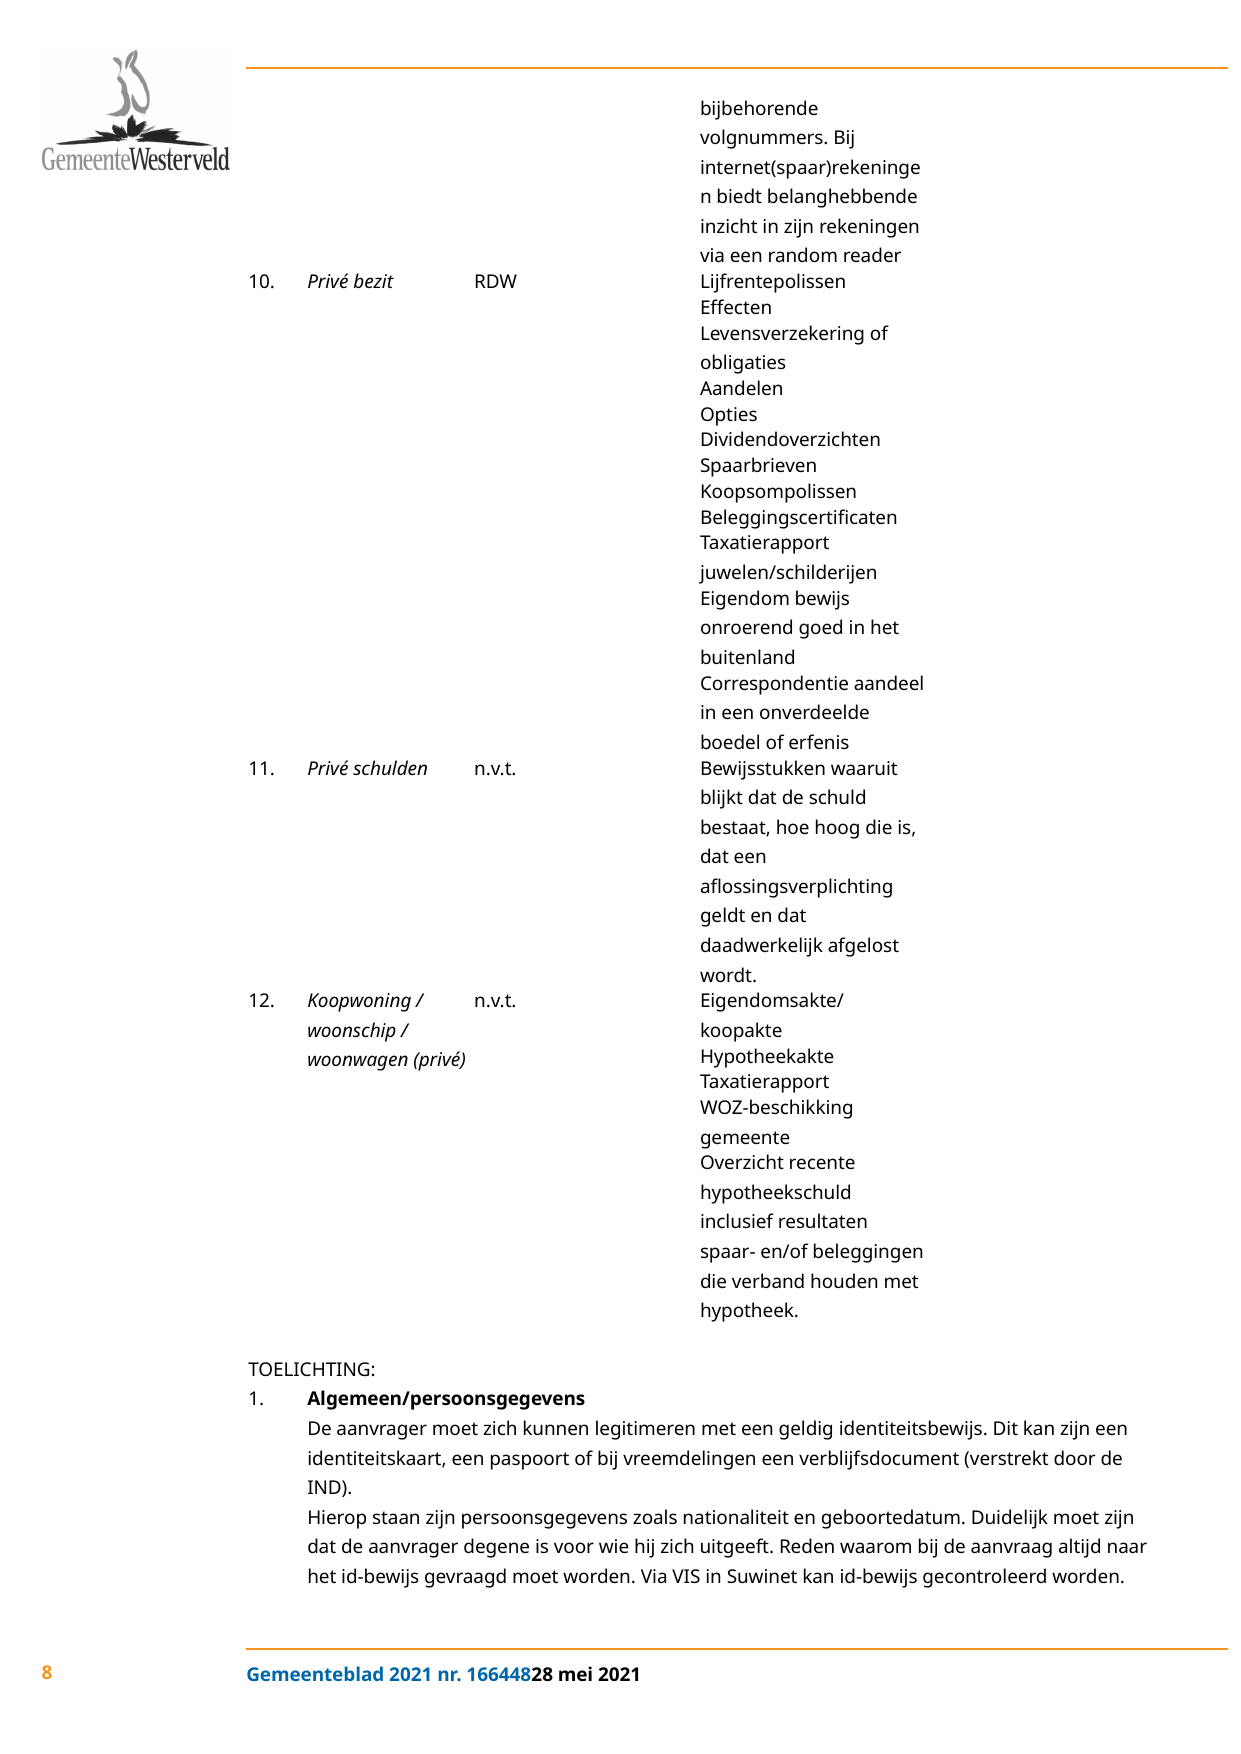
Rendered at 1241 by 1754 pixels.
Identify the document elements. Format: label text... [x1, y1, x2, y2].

table_cell [926, 375, 1152, 401]
table_cell Spaarbrieven [700, 453, 926, 478]
table_cell [926, 504, 1152, 529]
table_cell [926, 585, 1152, 670]
table_cell n.v.t. [474, 755, 700, 987]
table_cell Taxatierapport juwelen/schilderijen [700, 530, 926, 585]
table_cell [926, 1043, 1152, 1068]
table_cell [926, 401, 1152, 427]
table_cell [926, 95, 1152, 268]
table_cell Dividendoverzichten [700, 427, 926, 452]
table_cell [248, 95, 474, 268]
table_cell [926, 1094, 1152, 1149]
table_cell Eigendomsakte/koopakte [700, 988, 926, 1043]
table_cell [926, 427, 1152, 452]
table_cell [926, 988, 1152, 1043]
table_cell WOZ-beschikking gemeente [700, 1094, 926, 1149]
table_cell [926, 294, 1152, 320]
table_cell [926, 478, 1152, 504]
table_cell Lijfrentepolissen [700, 269, 926, 294]
table_cell Bewijsstukken waaruit blijkt dat de schuld bestaat, hoe hoog die is, dat een aflossingsverplichting geldt en dat daadwerkelijk afgelost wordt. [700, 755, 926, 987]
table_cell Opties [700, 401, 926, 427]
table_cell [926, 755, 1152, 987]
picture [41, 47, 231, 172]
table_cell Aandelen [700, 375, 926, 401]
table_cell [926, 269, 1152, 294]
table_cell [926, 1069, 1152, 1094]
table_cell Hypotheekakte [700, 1043, 926, 1068]
table_cell Eigendom bewijs onroerend goed in het buitenland [700, 585, 926, 670]
table_cell [926, 453, 1152, 478]
list Algemeen/persoonsgegevens [248, 1386, 1152, 1411]
table_cell Privé bezit [248, 269, 474, 755]
table_cell [926, 1150, 1152, 1323]
table_cell Levensverzekering of obligaties [700, 320, 926, 375]
table_cell bijbehorende volgnummers. Bij internet(spaar)rekeningen biedt belanghebbende inzicht in zijn rekeningen via een random reader [700, 95, 926, 268]
table_cell Koopsompolissen [700, 478, 926, 504]
table_cell Beleggingscertificaten [700, 504, 926, 529]
table_cell RDW [474, 269, 700, 755]
text TOELICHTING: [248, 1356, 1152, 1382]
table_cell Taxatierapport [700, 1069, 926, 1094]
table_cell [926, 530, 1152, 585]
table_cell Correspondentie aandeel in een onverdeelde boedel of erfenis [700, 670, 926, 755]
table_cell Overzicht recente hypotheekschuld inclusief resultaten spaar- en/of beleggingen die verband houden met hypotheek. [700, 1150, 926, 1323]
list De aanvrager moet zich kunnen legitimeren met een geldig identiteitsbewijs. Dit kan zijn een identiteitskaart, een paspoort of bij vreemdelingen een verblijfsdocument (verstrekt door de IND). [248, 1415, 1152, 1500]
table_cell [926, 320, 1152, 375]
table_cell Privé schulden [248, 755, 474, 987]
table_cell Effecten [700, 294, 926, 320]
table_cell Koopwoning / woonschip / woonwagen (privé) [248, 988, 474, 1323]
table_cell [926, 670, 1152, 755]
table_cell [474, 95, 700, 268]
table_cell n.v.t. [474, 988, 700, 1323]
list Hierop staan zijn persoonsgegevens zoals nationaliteit en geboortedatum. Duidelijk moet zijn dat de aanvrager degene is voor wie hij zich uitgeeft. Reden waarom bij de aanvraag altijd naar het id-bewijs gevraagd moet worden. Via VIS in Suwinet kan id-bewijs gecontroleerd worden. [248, 1504, 1152, 1589]
